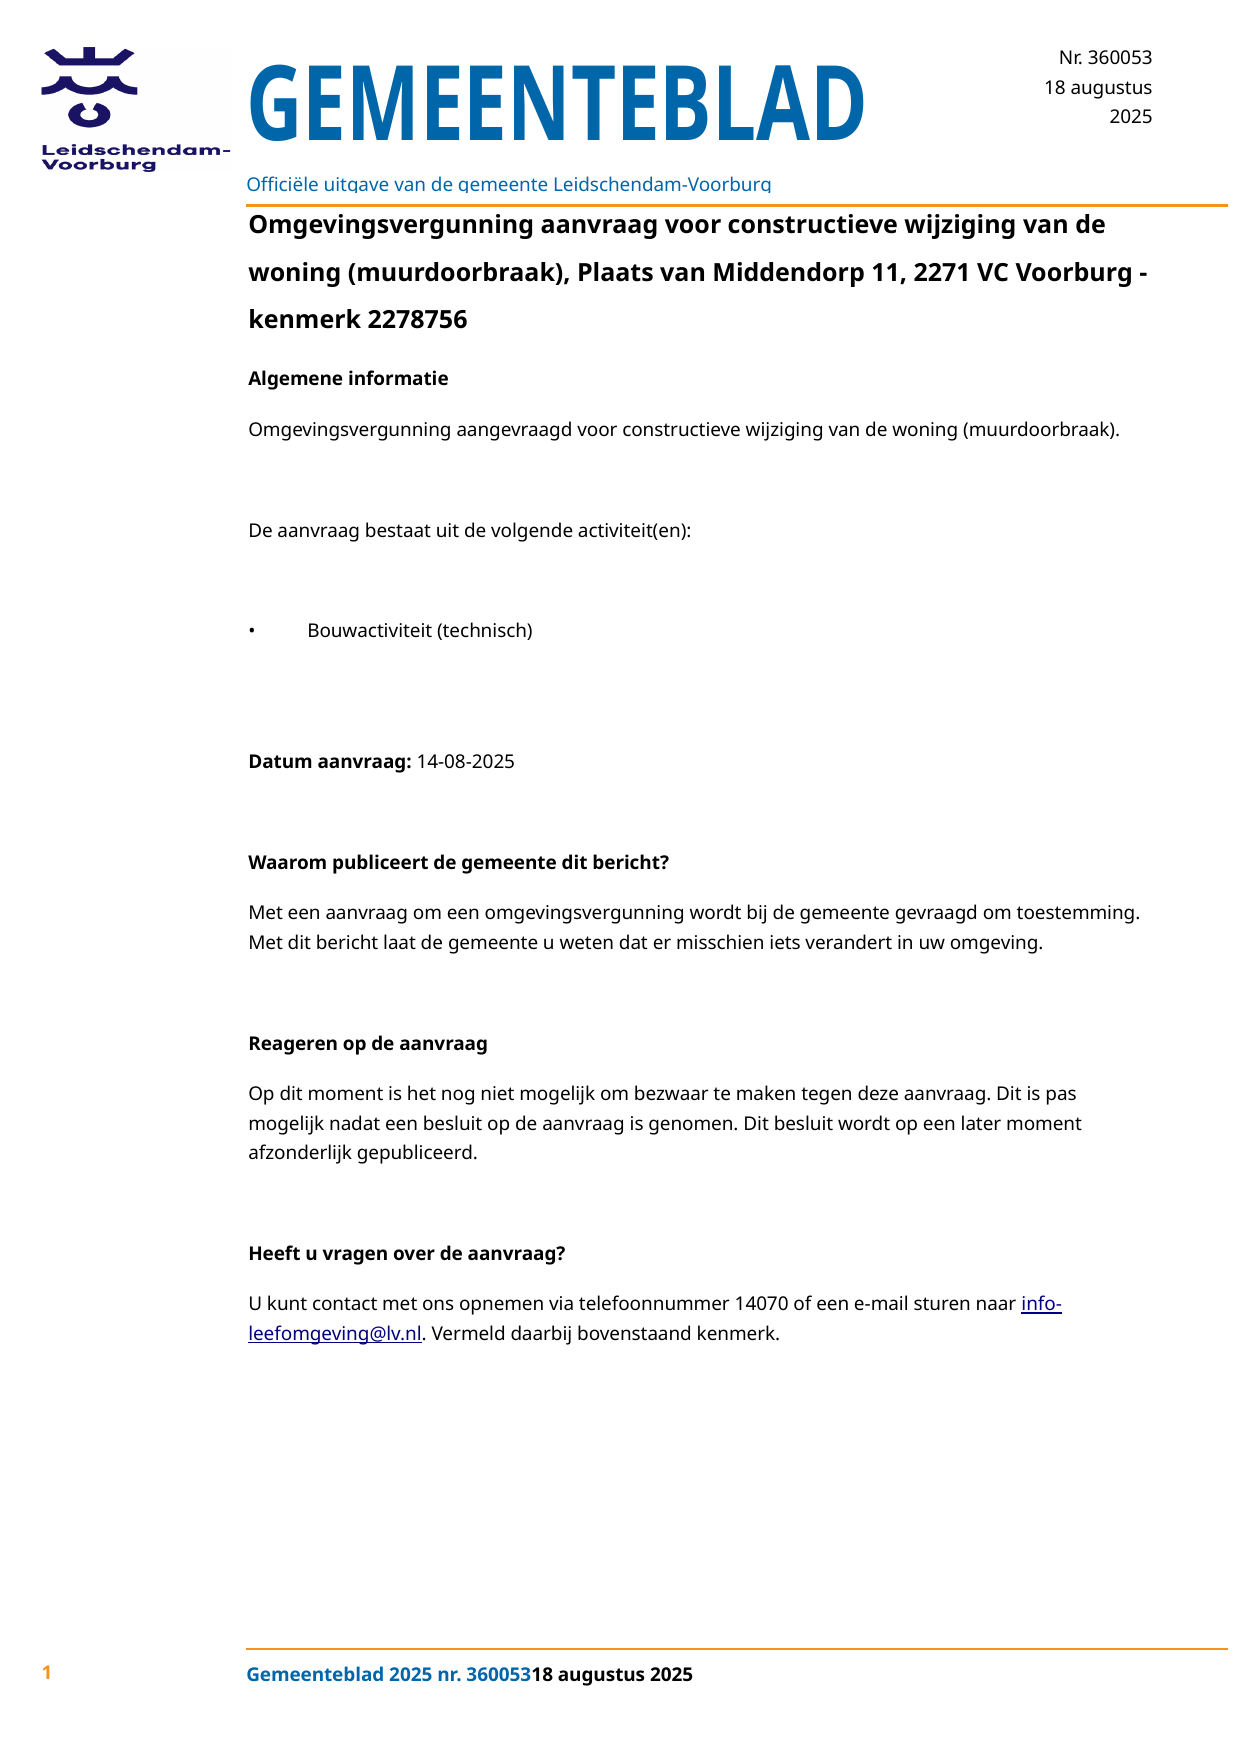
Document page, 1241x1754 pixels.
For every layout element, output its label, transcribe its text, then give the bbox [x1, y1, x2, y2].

text Heeft u vragen over de aanvraag? [248, 1240, 1152, 1266]
picture [41, 47, 231, 172]
text De aanvraag bestaat uit de volgende activiteit(en): [248, 517, 1152, 542]
text Omgevingsvergunning aangevraagd voor constructieve wijziging van de woning (muurdoorbraak). [248, 416, 1152, 442]
text Omgevingsvergunning aanvraag voor constructieve wijziging van de woning (muurdoorbraak), Plaats van Middendorp 11, 2271 VC Voorburg - kenmerk 2278756 [248, 207, 1152, 336]
text Datum aanvraag: 14-08-2025 [248, 748, 1152, 774]
text Op dit moment is het nog niet mogelijk om bezwaar te maken tegen deze aanvraag. Dit is pas mogelijk nadat een besluit op de aanvraag is genomen. Dit besluit wordt op een later moment afzonderlijk gepubliceerd. [248, 1080, 1152, 1165]
text Waarom publiceert de gemeente dit bericht? [248, 849, 1152, 874]
text Met een aanvraag om een omgevingsvergunning wordt bij de gemeente gevraagd om toestemming. Met dit bericht laat de gemeente u weten dat er misschien iets verandert in uw omgeving. [248, 899, 1152, 954]
text Algemene informatie [248, 366, 1152, 391]
list Bouwactiviteit (technisch) [248, 618, 1152, 643]
text Reageren op de aanvraag [248, 1030, 1152, 1055]
text U kunt contact met ons opnemen via telefoonnummer 14070 of een e-mail sturen naar info-leefomgeving@lv.nl. Vermeld daarbij bovenstaand kenmerk. [248, 1291, 1152, 1346]
